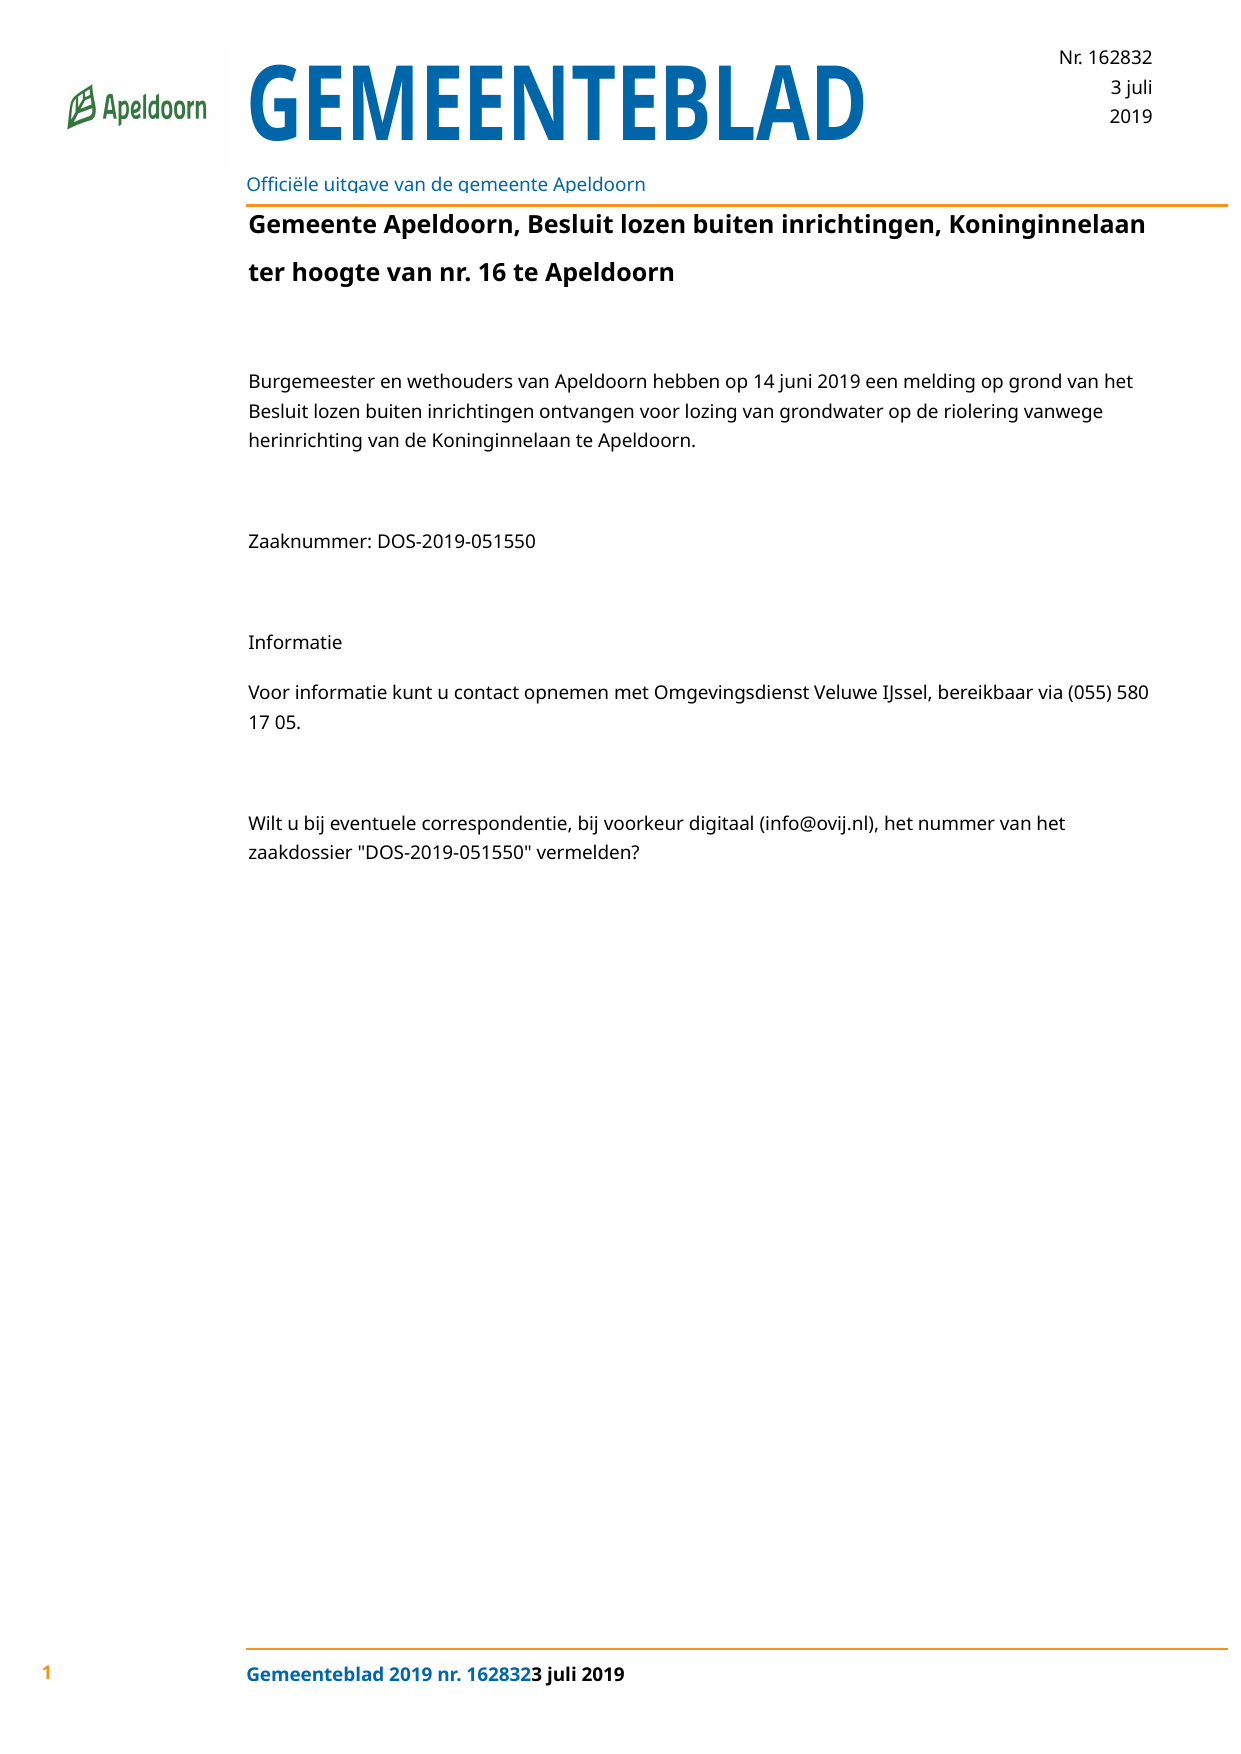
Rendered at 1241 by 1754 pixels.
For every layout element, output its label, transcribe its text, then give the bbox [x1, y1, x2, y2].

text Gemeente Apeldoorn, Besluit lozen buiten inrichtingen, Koninginnelaan ter hoogte van nr. 16 te Apeldoorn [248, 207, 1152, 288]
picture [41, 47, 231, 172]
text Informatie [248, 629, 1152, 655]
text Zaaknummer: DOS-2019-051550 [248, 528, 1152, 554]
text Voor informatie kunt u contact opnemen met Omgevingsdienst Veluwe IJssel, bereikbaar via (055) 580 17 05. [248, 679, 1152, 735]
text Burgemeester en wethouders van Apeldoorn hebben op 14 juni 2019 een melding op grond van het Besluit lozen buiten inrichtingen ontvangen voor lozing van grondwater op de riolering vanwege herinrichting van de Koninginnelaan te Apeldoorn. [248, 368, 1152, 453]
text Wilt u bij eventuele correspondentie, bij voorkeur digitaal (info@ovij.nl), het nummer van het zaakdossier "DOS-2019-051550" vermelden? [248, 810, 1152, 865]
